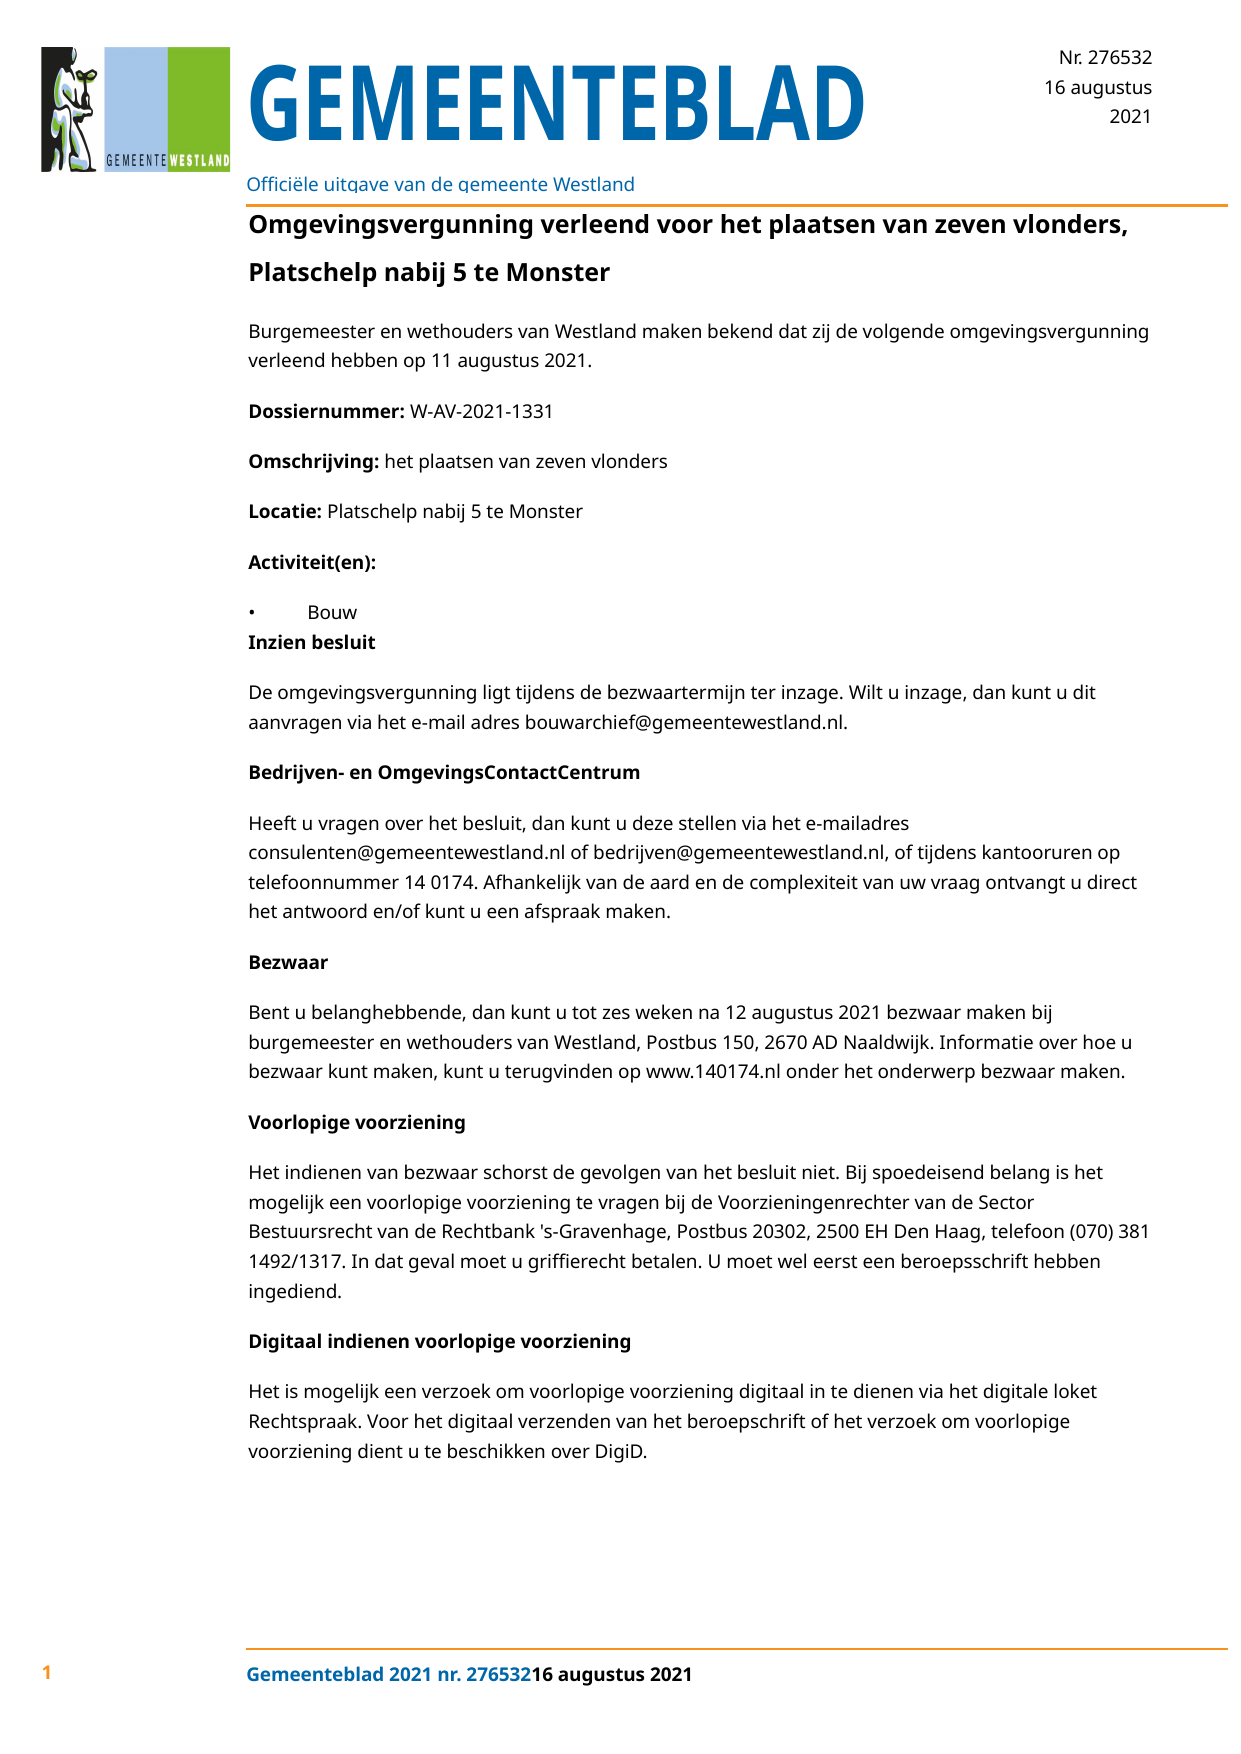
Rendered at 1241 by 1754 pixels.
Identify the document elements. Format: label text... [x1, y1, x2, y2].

list Bouw [248, 599, 1152, 625]
text Omschrijving: het plaatsen van zeven vlonders [248, 448, 1152, 474]
text Bezwaar [248, 949, 1152, 975]
text Het indienen van bezwaar schorst de gevolgen van het besluit niet. Bij spoedeisend belang is het mogelijk een voorlopige voorziening te vragen bij de Voorzieningenrechter van de Sector Bestuursrecht van de Rechtbank 's-Gravenhage, Postbus 20302, 2500 EH Den Haag, telefoon (070) 381 1492/1317. In dat geval moet u griffierecht betalen. U moet wel eerst een beroepsschrift hebben ingediend. [248, 1159, 1152, 1304]
text Activiteit(en): [248, 549, 1152, 575]
text De omgevingsvergunning ligt tijdens de bezwaartermijn ter inzage. Wilt u inzage, dan kunt u dit aanvragen via het e-mail adres bouwarchief@gemeentewestland.nl. [248, 679, 1152, 735]
text Locatie: Platschelp nabij 5 te Monster [248, 499, 1152, 524]
text Digitaal indienen voorlopige voorziening [248, 1328, 1152, 1354]
text Heeft u vragen over het besluit, dan kunt u deze stellen via het e-mailadres consulenten@gemeentewestland.nl of bedrijven@gemeentewestland.nl, of tijdens kantooruren op telefoonnummer 14 0174. Afhankelijk van de aard en de complexiteit van uw vraag ontvangt u direct het antwoord en/of kunt u een afspraak maken. [248, 810, 1152, 924]
text Omgevingsvergunning verleend voor het plaatsen van zeven vlonders, Platschelp nabij 5 te Monster [248, 207, 1152, 288]
text Dossiernummer: W-AV-2021-1331 [248, 398, 1152, 424]
picture [41, 47, 231, 172]
text Voorlopige voorziening [248, 1109, 1152, 1135]
text Het is mogelijk een verzoek om voorlopige voorziening digitaal in te dienen via het digitale loket Rechtspraak. Voor het digitaal verzenden van het beroepschrift of het verzoek om voorlopige voorziening dient u te beschikken over DigiD. [248, 1379, 1152, 1464]
text Inzien besluit [248, 629, 1152, 655]
text Bent u belanghebbende, dan kunt u tot zes weken na 12 augustus 2021 bezwaar maken bij burgemeester en wethouders van Westland, Postbus 150, 2670 AD Naaldwijk. Informatie over hoe u bezwaar kunt maken, kunt u terugvinden op www.140174.nl onder het onderwerp bezwaar maken. [248, 999, 1152, 1084]
text Burgemeester en wethouders van Westland maken bekend dat zij de volgende omgevingsvergunning verleend hebben op 11 augustus 2021. [248, 318, 1152, 373]
text Bedrijven- en OmgevingsContactCentrum [248, 759, 1152, 785]
